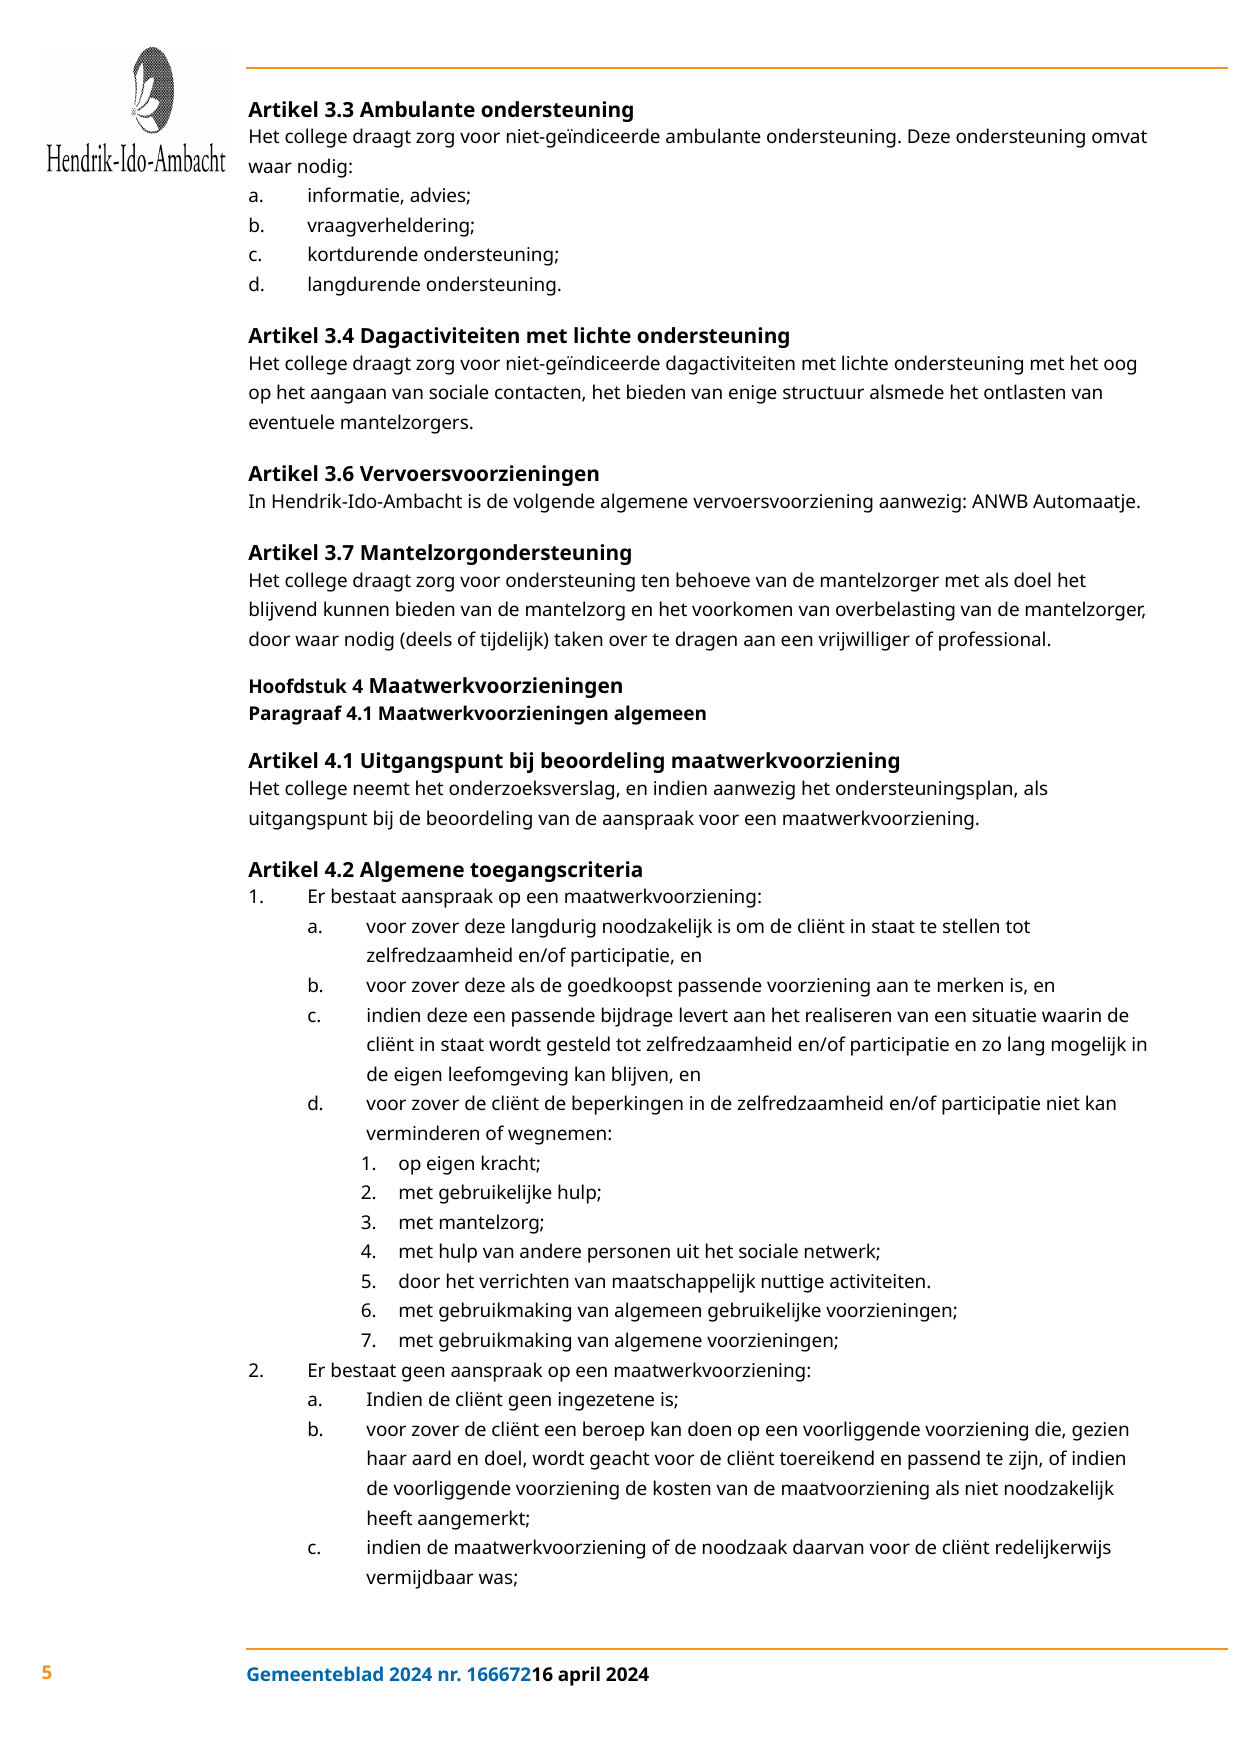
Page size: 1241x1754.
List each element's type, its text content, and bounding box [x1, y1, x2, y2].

list informatie, advies; [248, 182, 1152, 208]
text Het college draagt zorg voor ondersteuning ten behoeve van de mantelzorger met als doel het blijvend kunnen bieden van de mantelzorg en het voorkomen van overbelasting van de mantelzorger, door waar nodig (deels of tijdelijk) taken over te dragen aan een vrijwilliger of professional. [248, 567, 1152, 652]
list Indien de cliënt geen ingezetene is; [307, 1386, 1152, 1412]
list voor zover de cliënt een beroep kan doen op een voorliggende voorziening die, gezien haar aard en doel, wordt geacht voor de cliënt toereikend en passend te zijn, of indien de voorliggende voorziening de kosten van de maatvoorziening als niet noodzakelijk heeft aangemerkt; [307, 1416, 1152, 1531]
list met mantelzorg; [361, 1209, 1152, 1235]
list Er bestaat aanspraak op een maatwerkvoorziening: [248, 883, 1152, 909]
list kortdurende ondersteuning; [248, 242, 1152, 267]
list op eigen kracht; [361, 1150, 1152, 1176]
text Het college neemt het onderzoeksverslag, en indien aanwezig het ondersteuningsplan, als uitgangspunt bij de beoordeling van de aanspraak voor een maatwerkvoorziening. [248, 775, 1152, 830]
text Artikel 4.2 Algemene toegangscriteria [248, 855, 1152, 883]
text Artikel 3.6 Vervoersvoorzieningen [248, 459, 1152, 488]
text Artikel 3.3 Ambulante ondersteuning [248, 95, 1152, 123]
list met gebruikmaking van algemeen gebruikelijke voorzieningen; [361, 1298, 1152, 1323]
list met gebruikelijke hulp; [361, 1179, 1152, 1205]
text Het college draagt zorg voor niet-geïndiceerde dagactiviteiten met lichte ondersteuning met het oog op het aangaan van sociale contacten, het bieden van enige structuur alsmede het ontlasten van eventuele mantelzorgers. [248, 350, 1152, 435]
list voor zover deze als de goedkoopst passende voorziening aan te merken is, en [307, 972, 1152, 998]
picture [41, 47, 231, 172]
list indien de maatwerkvoorziening of de noodzaak daarvan voor de cliënt redelijkerwijs vermijdbaar was; [307, 1534, 1152, 1590]
list met gebruikmaking van algemene voorzieningen; [361, 1327, 1152, 1353]
list met hulp van andere personen uit het sociale netwerk; [361, 1238, 1152, 1264]
list langdurende ondersteuning. [248, 271, 1152, 297]
list vraagverheldering; [248, 212, 1152, 238]
text Het college draagt zorg voor niet-geïndiceerde ambulante ondersteuning. Deze ondersteuning omvat waar nodig: [248, 123, 1152, 178]
text Artikel 3.7 Mantelzorgondersteuning [248, 538, 1152, 567]
list voor zover de cliënt de beperkingen in de zelfredzaamheid en/of participatie niet kan verminderen of wegnemen: [307, 1091, 1152, 1146]
list indien deze een passende bijdrage levert aan het realiseren van een situatie waarin de cliënt in staat wordt gesteld tot zelfredzaamheid en/of participatie en zo lang mogelijk in de eigen leefomgeving kan blijven, en [307, 1002, 1152, 1087]
text Artikel 3.4 Dagactiviteiten met lichte ondersteuning [248, 322, 1152, 350]
text Paragraaf 4.1 Maatwerkvoorzieningen algemeen [248, 700, 1152, 726]
list door het verrichten van maatschappelijk nuttige activiteiten. [361, 1268, 1152, 1294]
list Er bestaat geen aanspraak op een maatwerkvoorziening: [248, 1357, 1152, 1383]
text In Hendrik-Ido-Ambacht is de volgende algemene vervoersvoorziening aanwezig: ANWB Automaatje. [248, 488, 1152, 514]
text Artikel 4.1 Uitgangspunt bij beoordeling maatwerkvoorziening [248, 747, 1152, 775]
list voor zover deze langdurig noodzakelijk is om de cliënt in staat te stellen tot zelfredzaamheid en/of participatie, en [307, 913, 1152, 968]
text Hoofdstuk 4 Maatwerkvoorzieningen [248, 672, 1152, 700]
